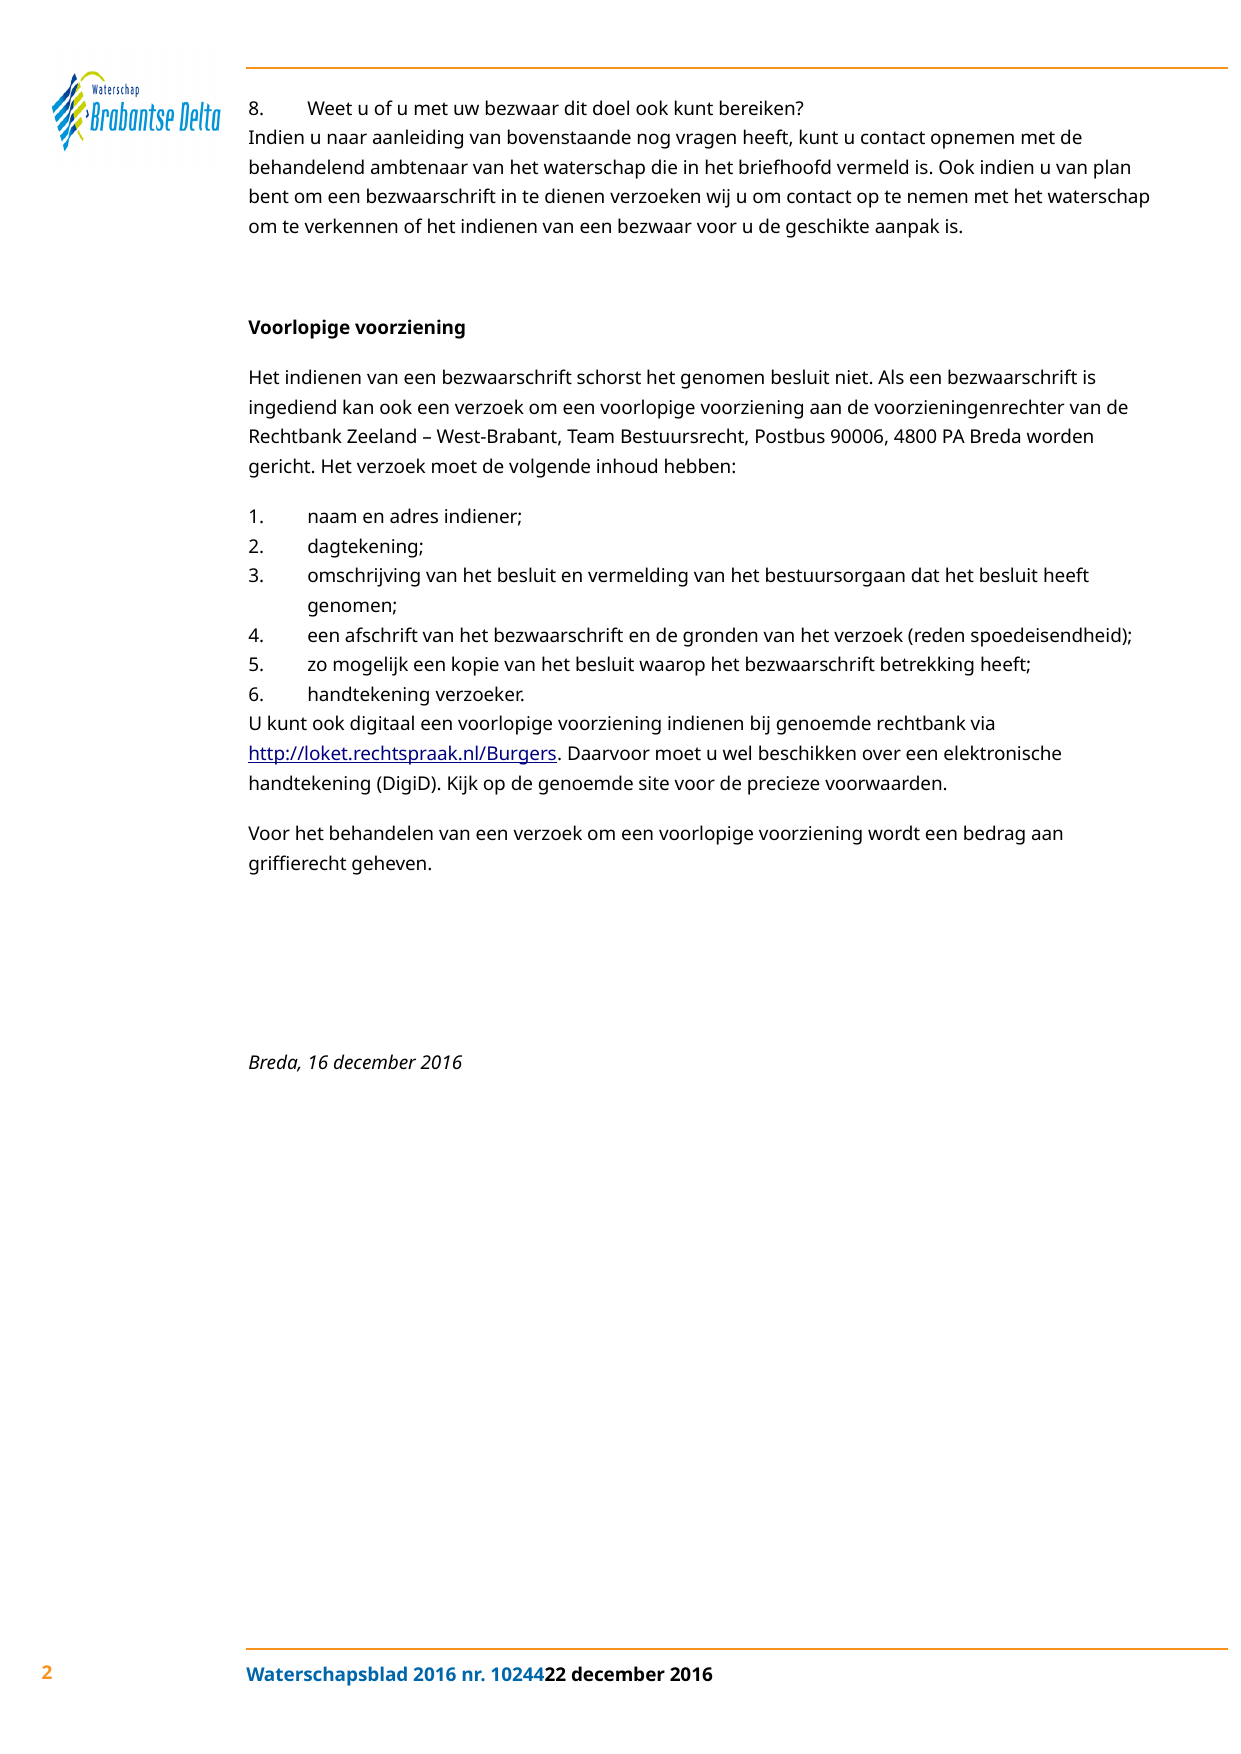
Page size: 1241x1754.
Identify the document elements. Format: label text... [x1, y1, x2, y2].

text Breda, 16 december 2016 [248, 1049, 1152, 1074]
list Weet u of u met uw bezwaar dit doel ook kunt bereiken? [248, 95, 1152, 121]
list naam en adres indiener; [248, 503, 1152, 529]
text Het indienen van een bezwaarschrift schorst het genomen besluit niet. Als een bezwaarschrift is ingediend kan ook een verzoek om een voorlopige voorziening aan de voorzieningenrechter van de Rechtbank Zeeland – West-Brabant, Team Bestuursrecht, Postbus 90006, 4800 PA Breda worden gericht. Het verzoek moet de volgende inhoud hebben: [248, 364, 1152, 479]
text Voor het behandelen van een verzoek om een voorlopige voorziening wordt een bedrag aan griffierecht geheven. [248, 820, 1152, 876]
picture [41, 47, 231, 172]
list een afschrift van het bezwaarschrift en de gronden van het verzoek (reden spoedeisendheid); [248, 622, 1152, 648]
list dagtekening; [248, 533, 1152, 559]
text U kunt ook digitaal een voorlopige voorziening indienen bij genoemde rechtbank via http://loket.rechtspraak.nl/Burgers. Daarvoor moet u wel beschikken over een elektronische handtekening (DigiD). Kijk op de genoemde site voor de precieze voorwaarden. [248, 711, 1152, 796]
list zo mogelijk een kopie van het besluit waarop het bezwaarschrift betrekking heeft; [248, 651, 1152, 677]
text Voorlopige voorziening [248, 314, 1152, 340]
text Indien u naar aanleiding van bovenstaande nog vragen heeft, kunt u contact opnemen met de behandelend ambtenaar van het waterschap die in het briefhoofd vermeld is. Ook indien u van plan bent om een bezwaarschrift in te dienen verzoeken wij u om contact op te nemen met het waterschap om te verkennen of het indienen van een bezwaar voor u de geschikte aanpak is. [248, 124, 1152, 239]
list omschrijving van het besluit en vermelding van het bestuursorgaan dat het besluit heeft genomen; [248, 563, 1152, 618]
list handtekening verzoeker. [248, 681, 1152, 707]
